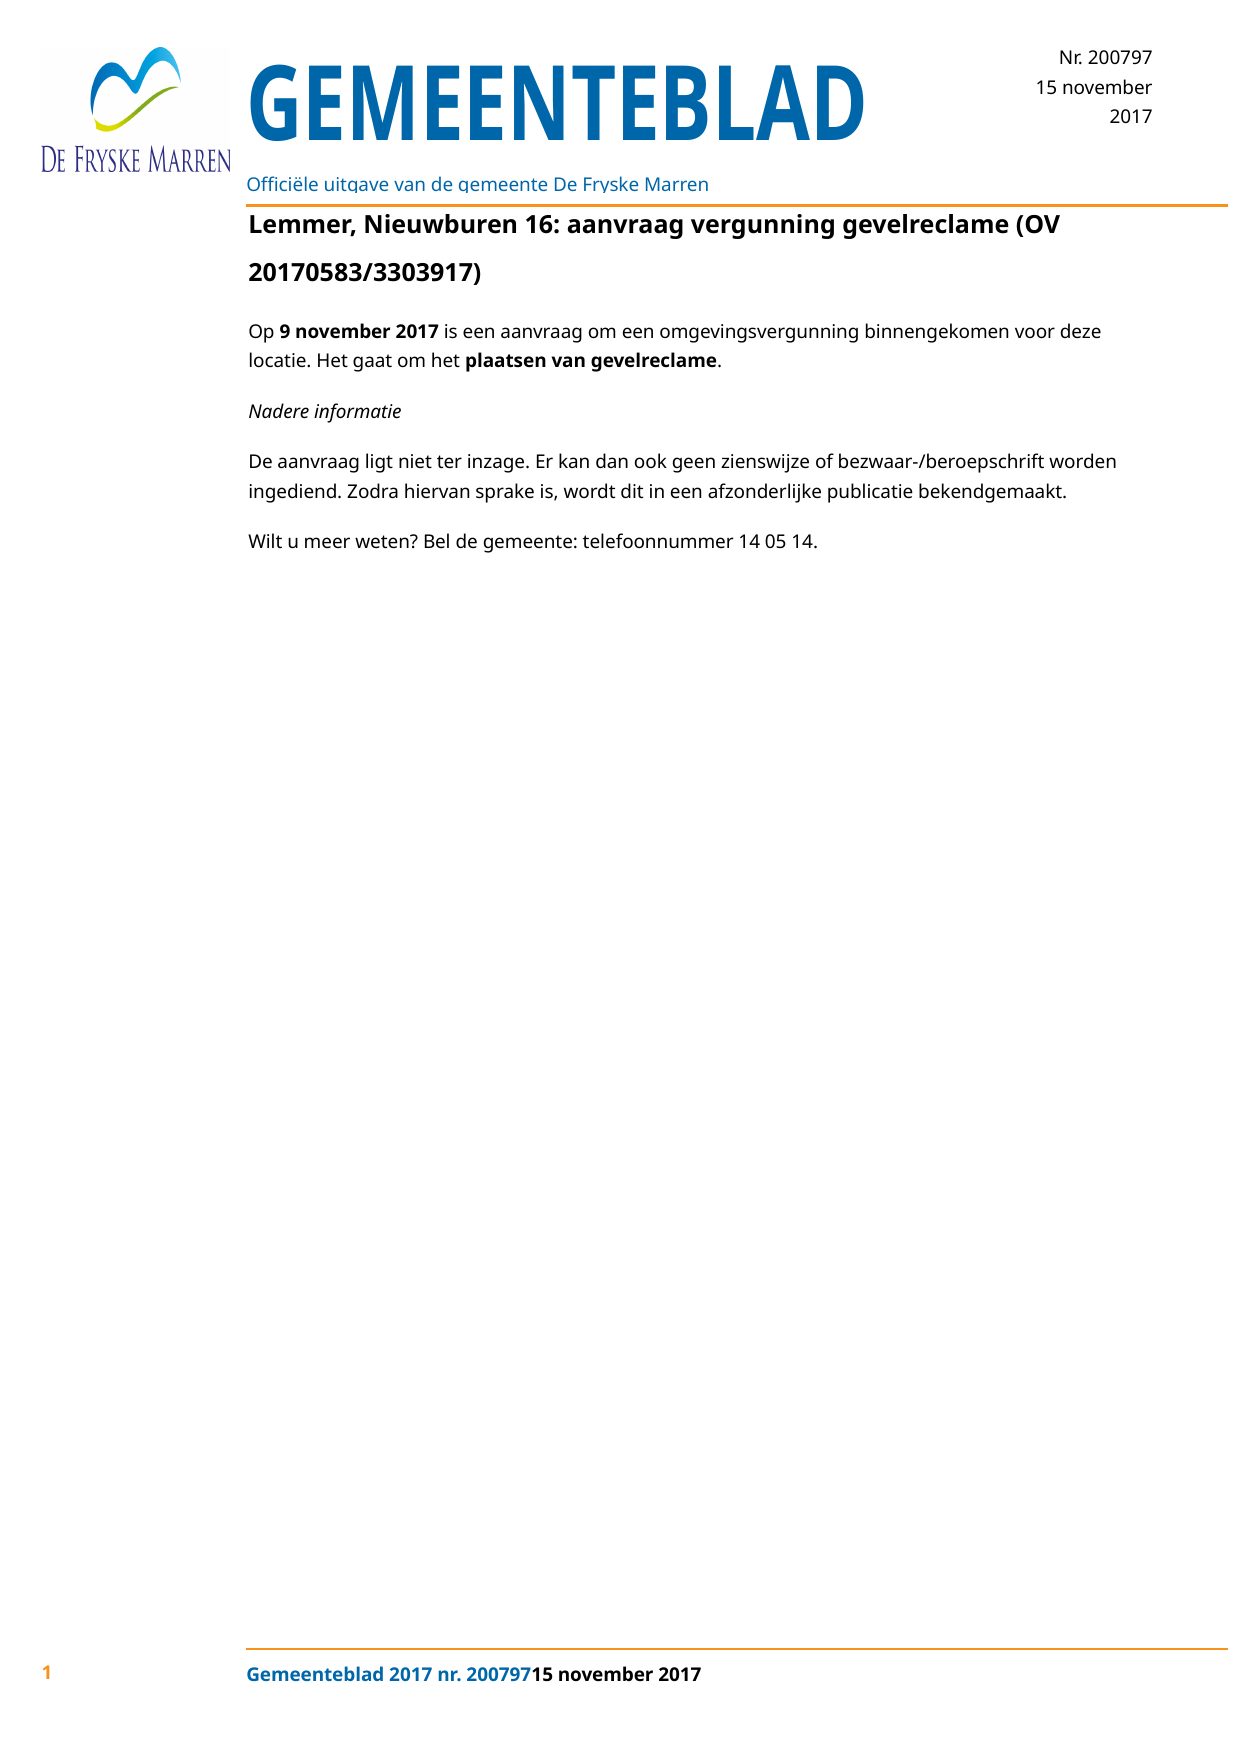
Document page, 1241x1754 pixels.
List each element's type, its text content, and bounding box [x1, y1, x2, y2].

picture [41, 47, 231, 172]
text Lemmer, Nieuwburen 16: aanvraag vergunning gevelreclame (OV 20170583/3303917) [248, 207, 1152, 288]
text Wilt u meer weten? Bel de gemeente: telefoonnummer 14 05 14. [248, 528, 1152, 554]
text Nadere informatie [248, 398, 1152, 424]
text Op 9 november 2017 is een aanvraag om een omgevingsvergunning binnengekomen voor deze locatie. Het gaat om het plaatsen van gevelreclame. [248, 318, 1152, 373]
text De aanvraag ligt niet ter inzage. Er kan dan ook geen zienswijze of bezwaar-/beroepschrift worden ingediend. Zodra hiervan sprake is, wordt dit in een afzonderlijke publicatie bekendgemaakt. [248, 448, 1152, 504]
